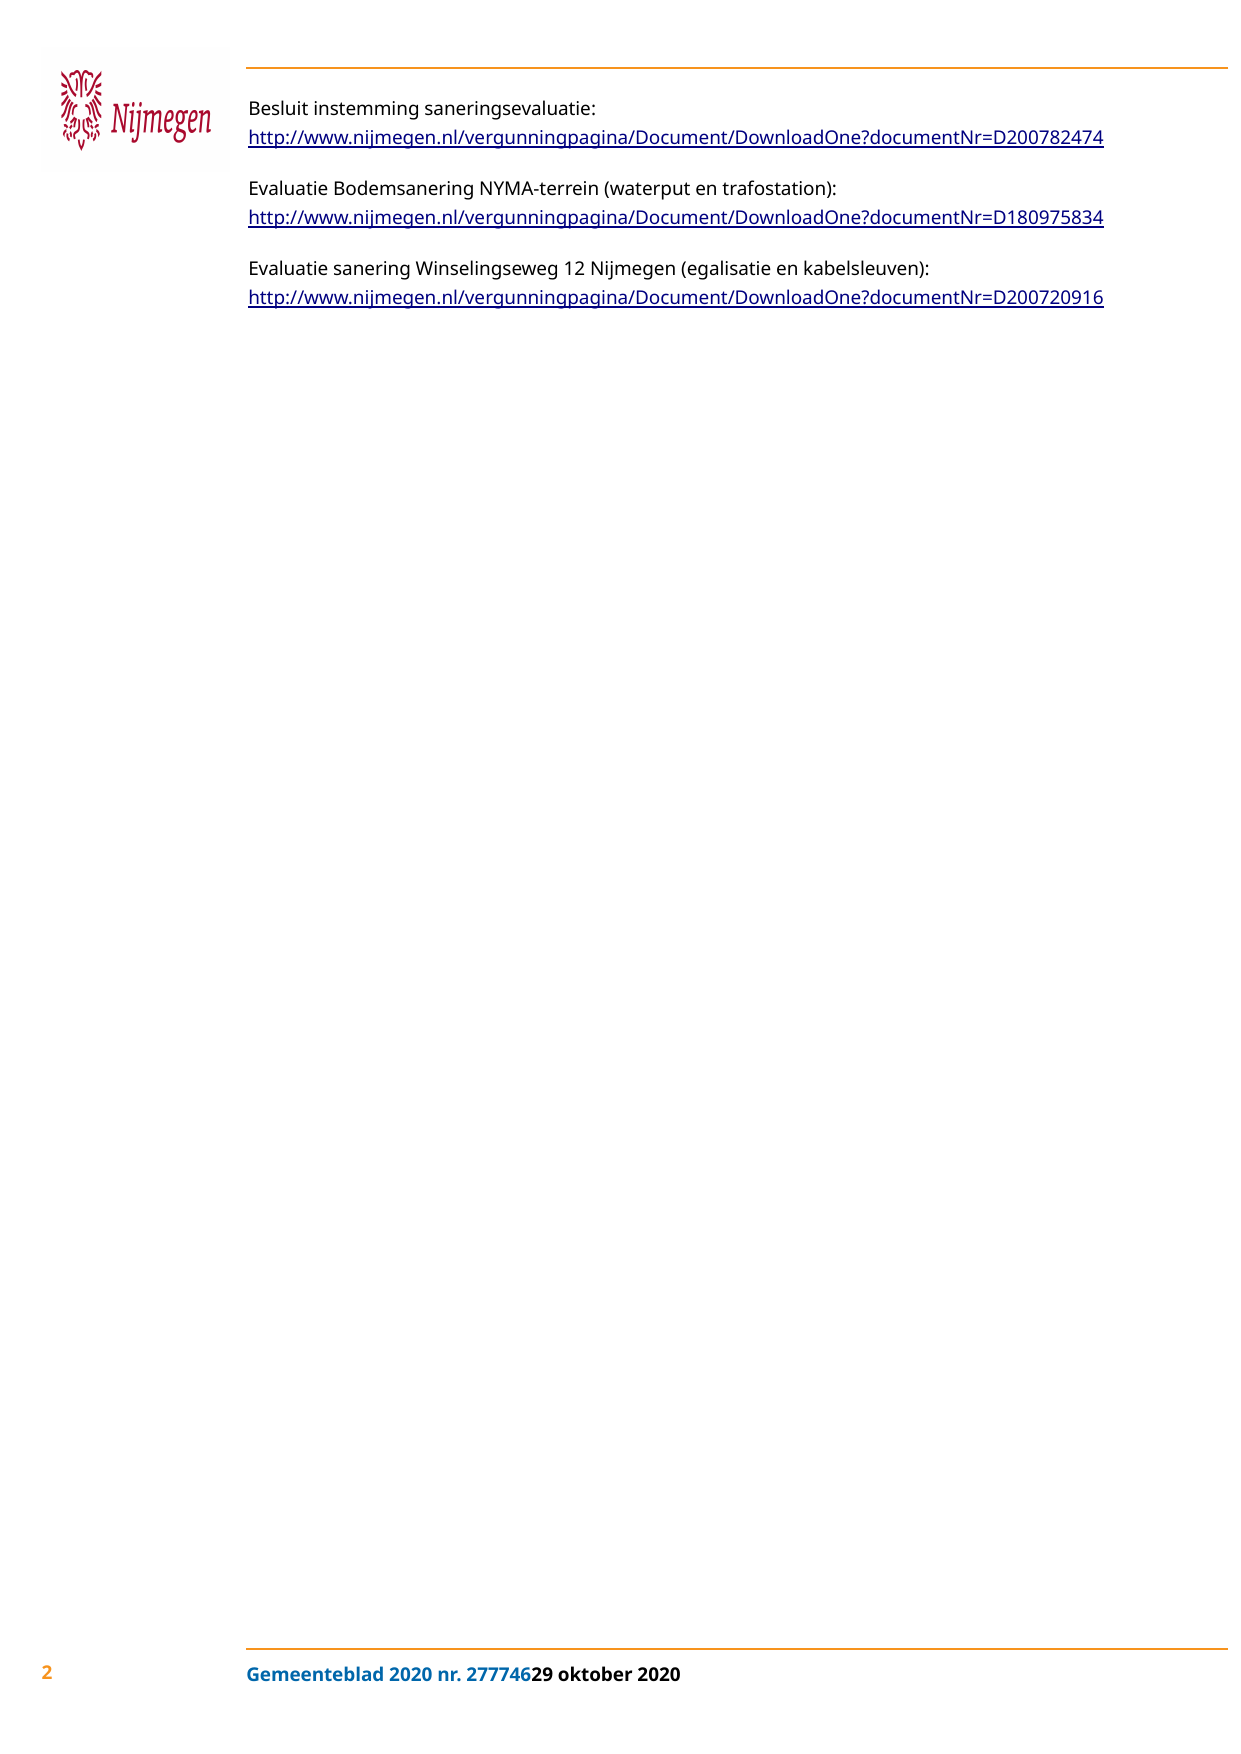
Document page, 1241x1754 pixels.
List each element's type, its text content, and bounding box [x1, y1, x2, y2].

picture [41, 47, 231, 172]
text Evaluatie sanering Winselingseweg 12 Nijmegen (egalisatie en kabelsleuven): http://www.nijmegen.nl/vergunningpagina/Document/DownloadOne?documentNr=D200720916 [248, 255, 1152, 310]
text Besluit instemming saneringsevaluatie: http://www.nijmegen.nl/vergunningpagina/Document/DownloadOne?documentNr=D200782474 [248, 95, 1152, 150]
text Evaluatie Bodemsanering NYMA-terrein (waterput en trafostation): http://www.nijmegen.nl/vergunningpagina/Document/DownloadOne?documentNr=D180975834 [248, 175, 1152, 230]
